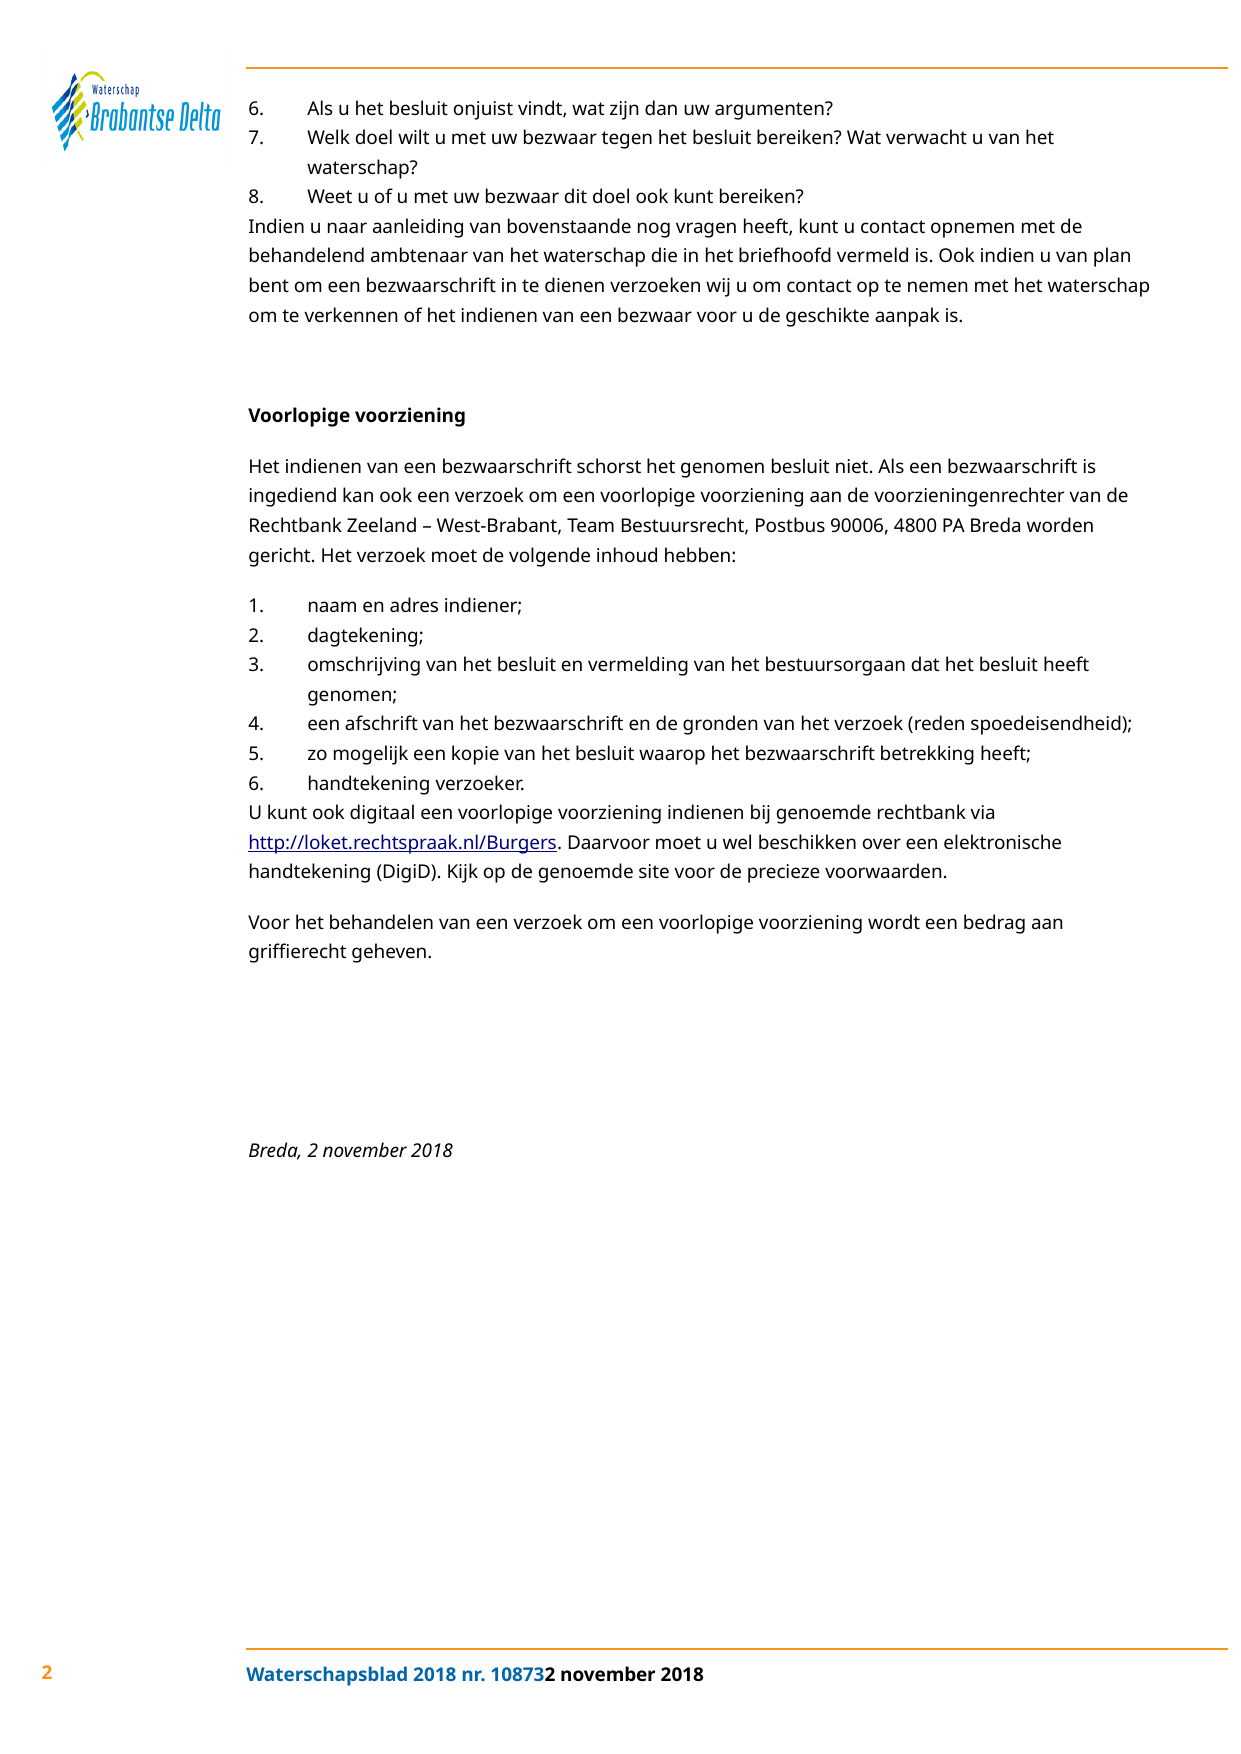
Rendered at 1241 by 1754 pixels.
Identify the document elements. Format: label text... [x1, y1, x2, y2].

list omschrijving van het besluit en vermelding van het bestuursorgaan dat het besluit heeft genomen; [248, 651, 1152, 707]
list Welk doel wilt u met uw bezwaar tegen het besluit bereiken? Wat verwacht u van het waterschap? [248, 124, 1152, 180]
text Voor het behandelen van een verzoek om een voorlopige voorziening wordt een bedrag aan griffierecht geheven. [248, 909, 1152, 964]
list handtekening verzoeker. [248, 770, 1152, 796]
text Breda, 2 november 2018 [248, 1138, 1152, 1163]
list naam en adres indiener; [248, 592, 1152, 618]
list Als u het besluit onjuist vindt, wat zijn dan uw argumenten? [248, 95, 1152, 121]
text Het indienen van een bezwaarschrift schorst het genomen besluit niet. Als een bezwaarschrift is ingediend kan ook een verzoek om een voorlopige voorziening aan de voorzieningenrechter van de Rechtbank Zeeland – West-Brabant, Team Bestuursrecht, Postbus 90006, 4800 PA Breda worden gericht. Het verzoek moet de volgende inhoud hebben: [248, 453, 1152, 568]
text Voorlopige voorziening [248, 403, 1152, 428]
text Indien u naar aanleiding van bovenstaande nog vragen heeft, kunt u contact opnemen met de behandelend ambtenaar van het waterschap die in het briefhoofd vermeld is. Ook indien u van plan bent om een bezwaarschrift in te dienen verzoeken wij u om contact op te nemen met het waterschap om te verkennen of het indienen van een bezwaar voor u de geschikte aanpak is. [248, 213, 1152, 328]
text U kunt ook digitaal een voorlopige voorziening indienen bij genoemde rechtbank via http://loket.rechtspraak.nl/Burgers. Daarvoor moet u wel beschikken over een elektronische handtekening (DigiD). Kijk op de genoemde site voor de precieze voorwaarden. [248, 799, 1152, 884]
list een afschrift van het bezwaarschrift en de gronden van het verzoek (reden spoedeisendheid); [248, 711, 1152, 736]
picture [41, 47, 231, 172]
list zo mogelijk een kopie van het besluit waarop het bezwaarschrift betrekking heeft; [248, 740, 1152, 766]
list dagtekening; [248, 622, 1152, 648]
list Weet u of u met uw bezwaar dit doel ook kunt bereiken? [248, 183, 1152, 209]
